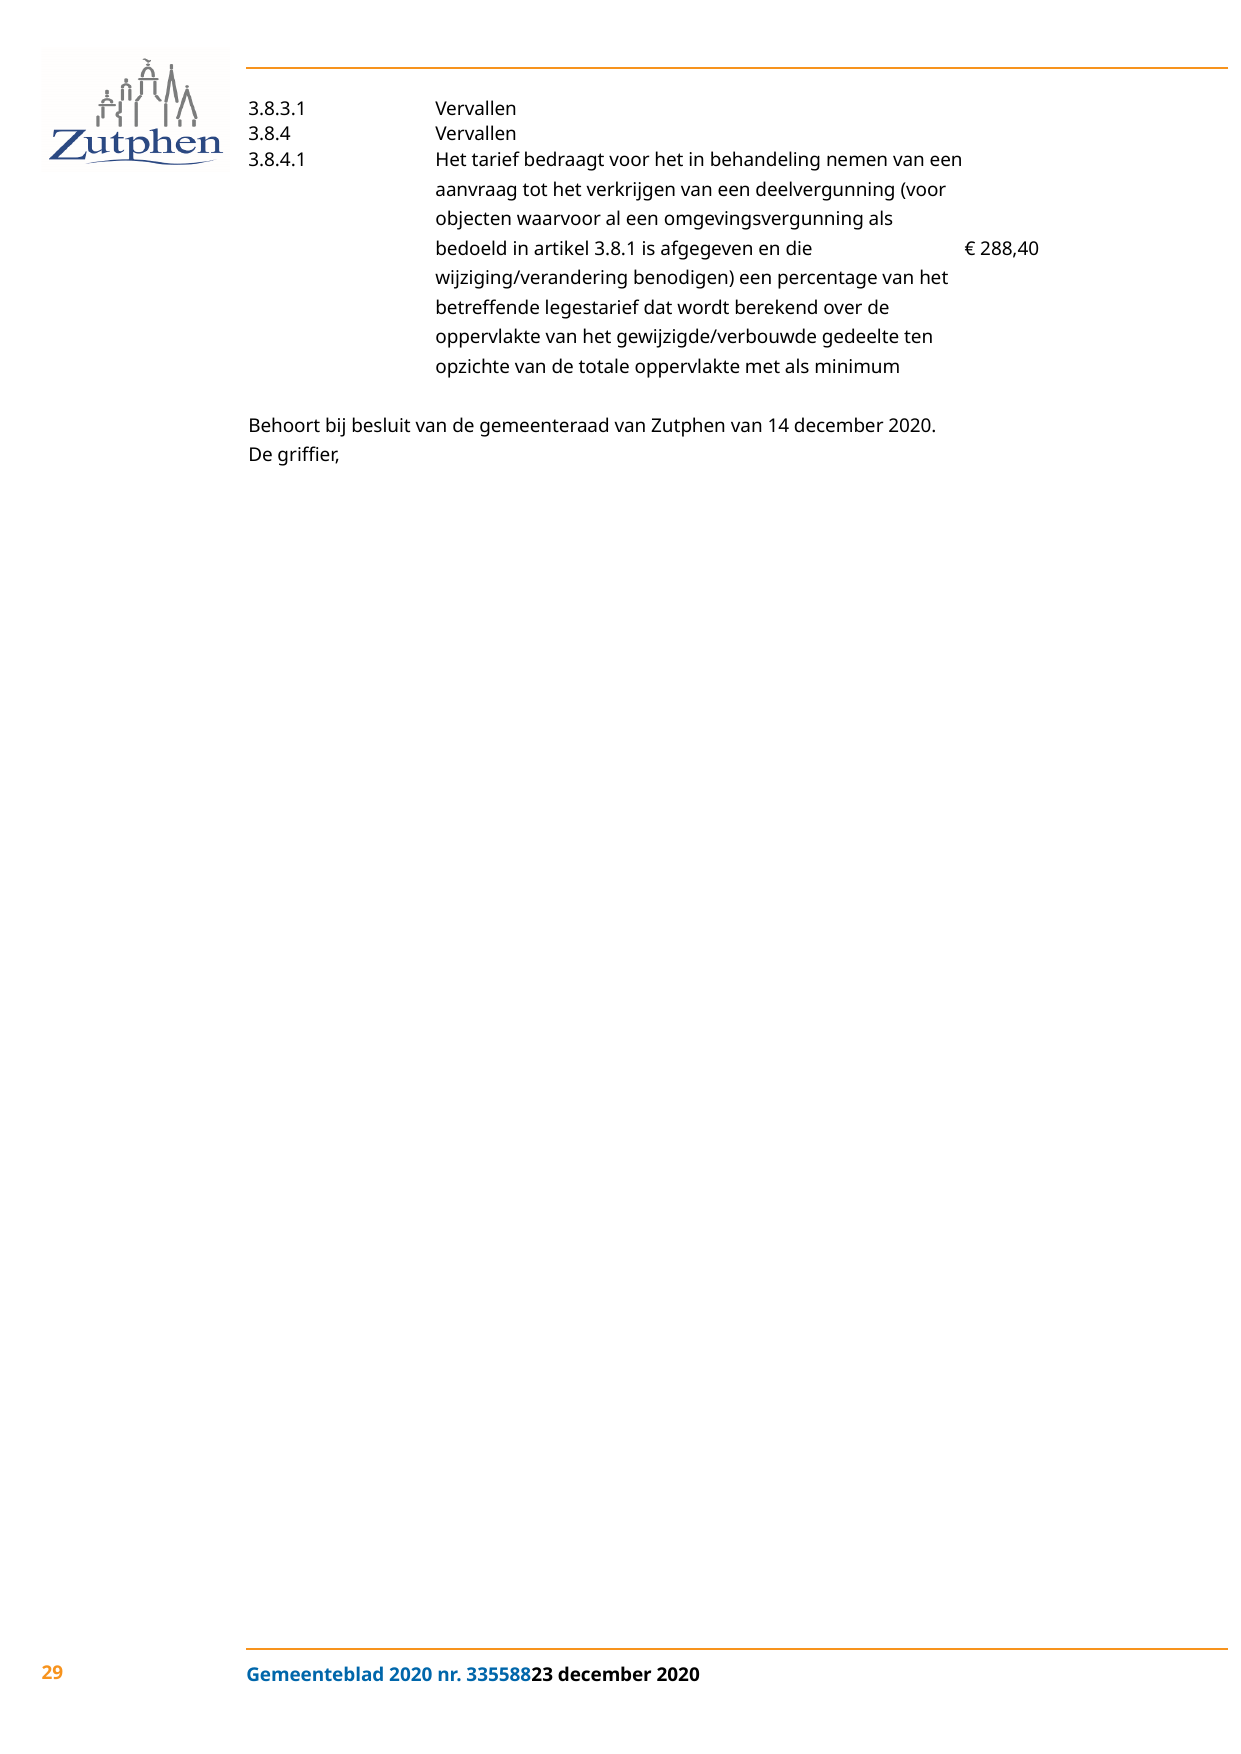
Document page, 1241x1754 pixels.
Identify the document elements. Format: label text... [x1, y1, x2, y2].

table_cell Vervallen [435, 95, 964, 121]
table_cell [964, 95, 1152, 121]
table_cell € 288,40 [964, 146, 1152, 379]
picture [41, 47, 231, 172]
table_cell 3.8.3.1 [248, 95, 435, 121]
table_cell 3.8.4.1 [248, 146, 435, 379]
text Behoort bij besluit van de gemeenteraad van Zutphen van 14 december 2020. [248, 412, 1152, 438]
table_cell [964, 121, 1152, 146]
text De griffier, [248, 441, 1152, 467]
table_cell Het tarief bedraagt voor het in behandeling nemen van een aanvraag tot het verkrijgen van een deelvergunning (voor objecten waarvoor al een omgevingsvergunning als bedoeld in artikel 3.8.1 is afgegeven en die wijziging/verandering benodigen) een percentage van het betreffende legestarief dat wordt berekend over de oppervlakte van het gewijzigde/verbouwde gedeelte ten opzichte van de totale oppervlakte met als minimum [435, 146, 964, 379]
table_cell Vervallen [435, 121, 964, 146]
table_cell 3.8.4 [248, 121, 435, 146]
